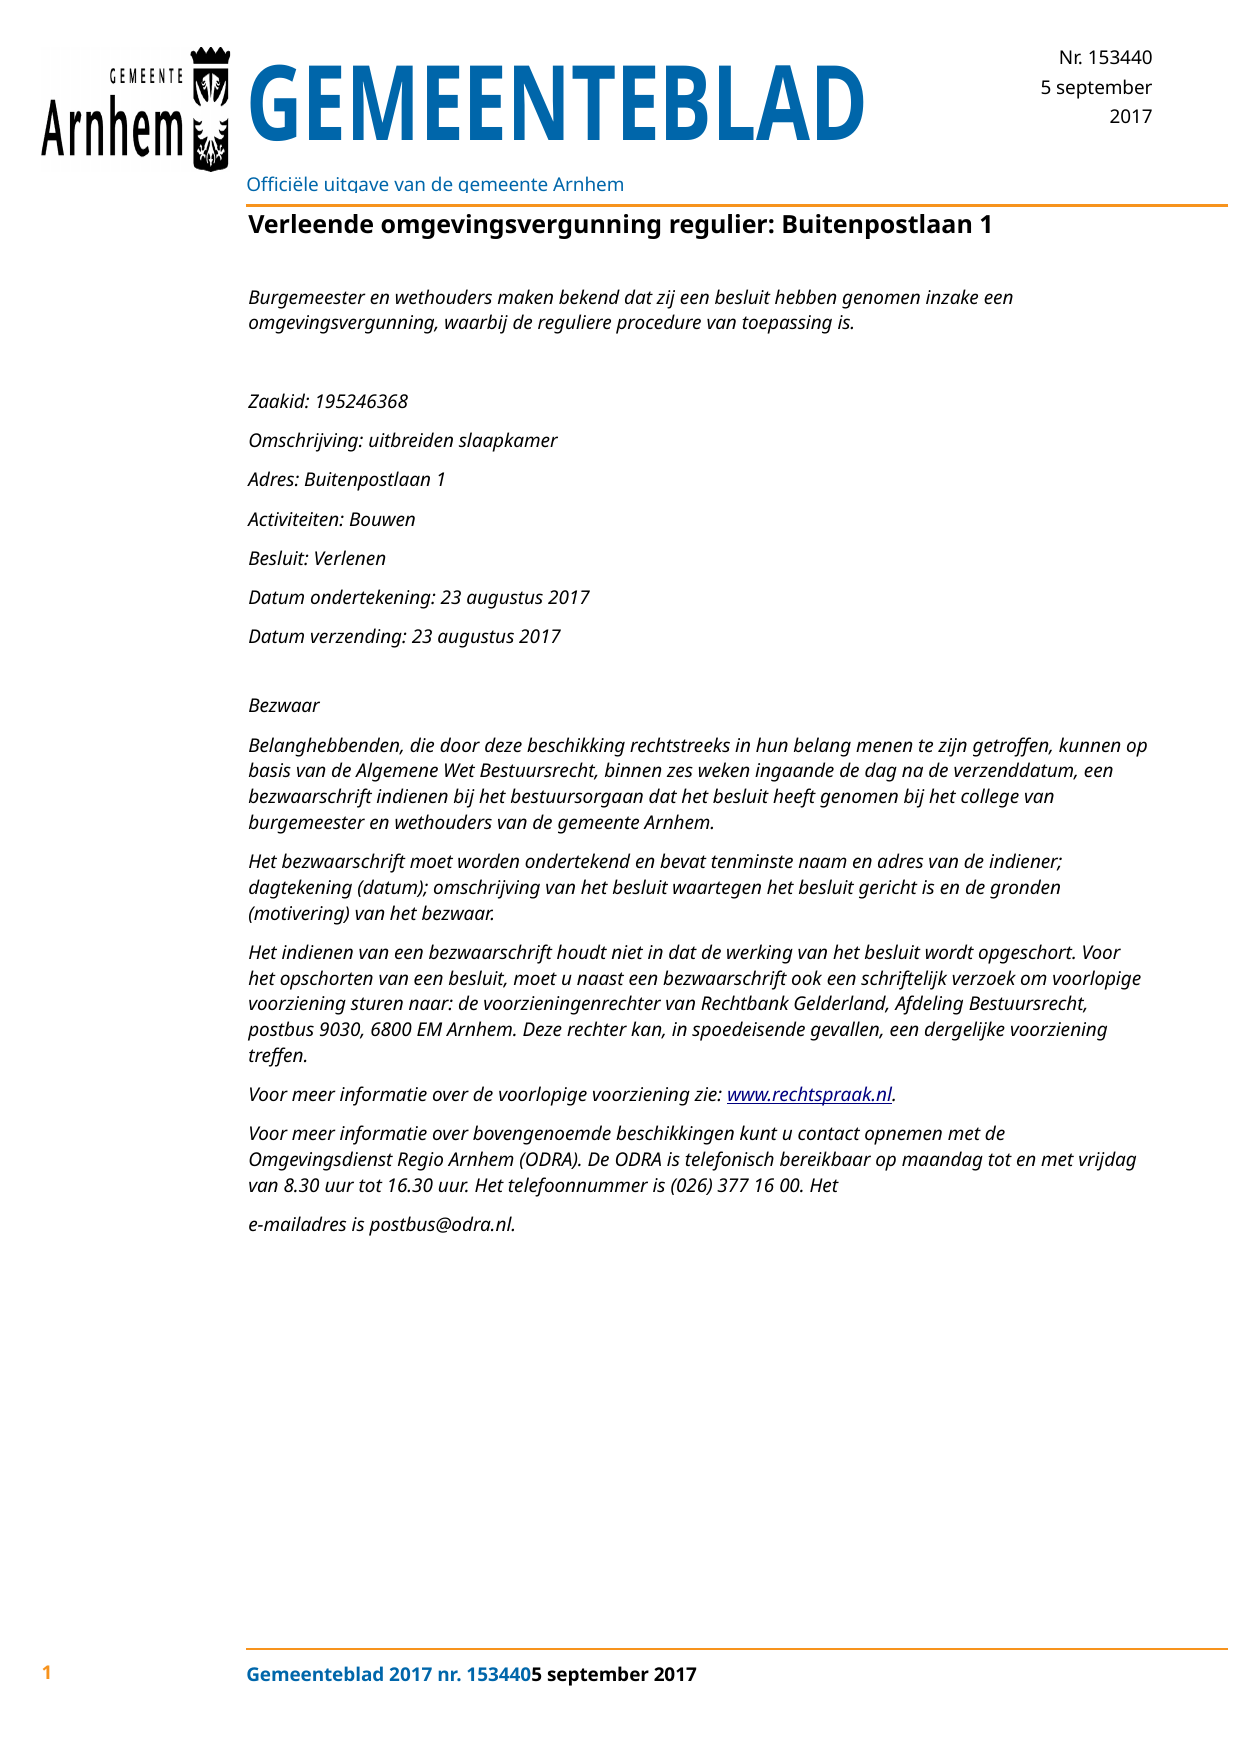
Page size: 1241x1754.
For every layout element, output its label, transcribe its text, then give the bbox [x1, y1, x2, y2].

text Verleende omgevingsvergunning regulier: Buitenpostlaan 1 [248, 207, 1152, 241]
text Omschrijving: uitbreiden slaapkamer [248, 427, 1152, 453]
text Datum verzending: 23 augustus 2017 [248, 624, 1152, 649]
text Zaakid: 195246368 [248, 388, 1152, 414]
text Burgemeester en wethouders maken bekend dat zij een besluit hebben genomen inzake een omgevingsvergunning, waarbij de reguliere procedure van toepassing is. [248, 284, 1152, 335]
text Belanghebbenden, die door deze beschikking rechtstreeks in hun belang menen te zijn getroffen, kunnen op basis van de Algemene Wet Bestuursrecht, binnen zes weken ingaande de dag na de verzenddatum, een bezwaarschrift indienen bij het bestuursorgaan dat het besluit heeft genomen bij het college van burgemeester en wethouders van de gemeente Arnhem. [248, 732, 1152, 835]
text e-mailadres is postbus@odra.nl. [248, 1211, 1152, 1237]
picture [41, 47, 231, 172]
text Het indienen van een bezwaarschrift houdt niet in dat de werking van het besluit wordt opgeschort. Voor het opschorten van een besluit, moet u naast een bezwaarschrift ook een schriftelijk verzoek om voorlopige voorziening sturen naar: de voorzieningenrechter van Rechtbank Gelderland, Afdeling Bestuursrecht, postbus 9030, 6800 EM Arnhem. Deze rechter kan, in spoedeisende gevallen, een dergelijke voorziening treffen. [248, 939, 1152, 1068]
text Datum ondertekening: 23 augustus 2017 [248, 584, 1152, 610]
text Activiteiten: Bouwen [248, 506, 1152, 532]
text Bezwaar [248, 693, 1152, 718]
text Adres: Buitenpostlaan 1 [248, 467, 1152, 492]
text Besluit: Verlenen [248, 545, 1152, 571]
text Voor meer informatie over bovengenoemde beschikkingen kunt u contact opnemen met de Omgevingsdienst Regio Arnhem (ODRA). De ODRA is telefonisch bereikbaar op maandag tot en met vrijdag van 8.30 uur tot 16.30 uur. Het telefoonnummer is (026) 377 16 00. Het [248, 1121, 1152, 1198]
text Voor meer informatie over de voorlopige voorziening zie: www.rechtspraak.nl. [248, 1081, 1152, 1107]
text Het bezwaarschrift moet worden ondertekend en bevat tenminste naam en adres van de indiener; dagtekening (datum); omschrijving van het besluit waartegen het besluit gericht is en de gronden (motivering) van het bezwaar. [248, 848, 1152, 926]
